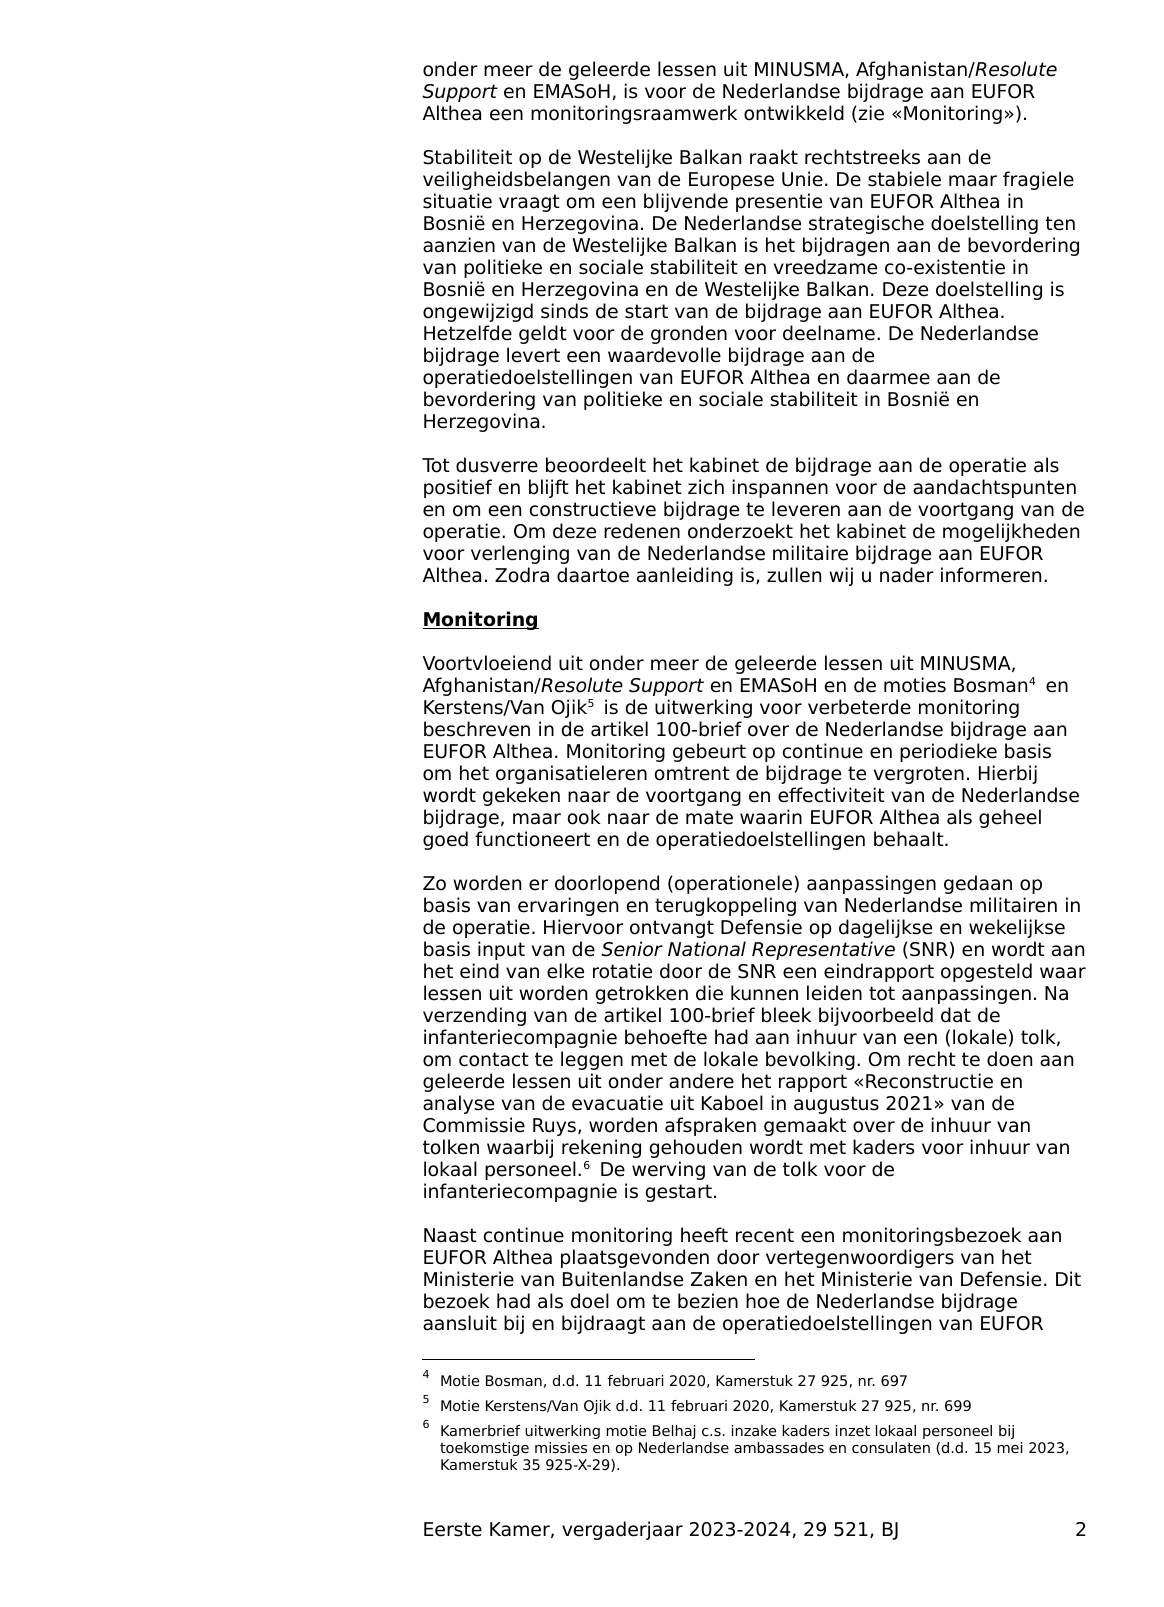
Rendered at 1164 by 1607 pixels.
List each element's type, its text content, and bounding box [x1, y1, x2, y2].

text Motie Kerstens/Van Ojik d.d. 11 februari 2020, Kamerstuk 27 925, nr. 699 [422, 1393, 1087, 1416]
text Stabiliteit op de Westelijke Balkan raakt rechtstreeks aan de veiligheidsbelangen van de Europese Unie. De stabiele maar fragiele situatie vraagt om een blijvende presentie van EUFOR Althea in Bosnië en Herzegovina. De Nederlandse strategische doelstelling ten aanzien van de Westelijke Balkan is het bijdragen aan de bevordering van politieke en sociale stabiliteit en vreedzame co-existentie in Bosnië en Herzegovina en de Westelijke Balkan. Deze doelstelling is ongewijzigd sinds de start van de bijdrage aan EUFOR Althea. Hetzelfde geldt voor de gronden voor deelname. De Nederlandse bijdrage levert een waardevolle bijdrage aan de operatiedoelstellingen van EUFOR Althea en daarmee aan de bevordering van politieke en sociale stabiliteit in Bosnië en Herzegovina. [422, 147, 1087, 433]
text Zo worden er doorlopend (operationele) aanpassingen gedaan op basis van ervaringen en terugkoppeling van Nederlandse militairen in de operatie. Hiervoor ontvangt Defensie op dagelijkse en wekelijkse basis input van de Senior National Representative (SNR) en wordt aan het eind van elke rotatie door de SNR een eindrapport opgesteld waar lessen uit worden getrokken die kunnen leiden tot aanpassingen. Na verzending van de artikel 100-brief bleek bijvoorbeeld dat de infanteriecompagnie behoefte had aan inhuur van een (lokale) tolk, om contact te leggen met de lokale bevolking. Om recht te doen aan geleerde lessen uit onder andere het rapport «Reconstructie en analyse van de evacuatie uit Kaboel in augustus 2021» van de Commissie Ruys, worden afspraken gemaakt over de inhuur van tolken waarbij rekening gehouden wordt met kaders voor inhuur van lokaal personeel. De werving van de tolk voor de infanteriecompagnie is gestart. [422, 873, 1087, 1203]
text onder meer de geleerde lessen uit MINUSMA, Afghanistan/Resolute Support en EMASoH, is voor de Nederlandse bijdrage aan EUFOR Althea een monitoringsraamwerk ontwikkeld (zie «Monitoring»). [422, 59, 1087, 125]
text Voortvloeiend uit onder meer de geleerde lessen uit MINUSMA, Afghanistan/Resolute Support en EMASoH en de moties Bosman en Kerstens/Van Ojik is de uitwerking voor verbeterde monitoring beschreven in de artikel 100-brief over de Nederlandse bijdrage aan EUFOR Althea. Monitoring gebeurt op continue en periodieke basis om het organisatieleren omtrent de bijdrage te vergroten. Hierbij wordt gekeken naar de voortgang en effectiviteit van de Nederlandse bijdrage, maar ook naar de mate waarin EUFOR Althea als geheel goed functioneert en de operatiedoelstellingen behaalt. [422, 653, 1087, 851]
text Motie Bosman, d.d. 11 februari 2020, Kamerstuk 27 925, nr. 697 [422, 1368, 1087, 1391]
text Kamerbrief uitwerking motie Belhaj c.s. inzake kaders inzet lokaal personeel bij toekomstige missies en op Nederlandse ambassades en consulaten (d.d. 15 mei 2023, Kamerstuk 35 925-X-29). [422, 1418, 1087, 1474]
text Tot dusverre beoordeelt het kabinet de bijdrage aan de operatie als positief en blijft het kabinet zich inspannen voor de aandachtspunten en om een constructieve bijdrage te leveren aan de voortgang van de operatie. Om deze redenen onderzoekt het kabinet de mogelijkheden voor verlenging van de Nederlandse militaire bijdrage aan EUFOR Althea. Zodra daartoe aanleiding is, zullen wij u nader informeren. [422, 455, 1087, 587]
subtitle Monitoring [422, 609, 1087, 631]
text Naast continue monitoring heeft recent een monitoringsbezoek aan EUFOR Althea plaatsgevonden door vertegenwoordigers van het Ministerie van Buitenlandse Zaken en het Ministerie van Defensie. Dit bezoek had als doel om te bezien hoe de Nederlandse bijdrage aansluit bij en bijdraagt aan de operatiedoelstellingen van EUFOR [422, 1225, 1087, 1335]
